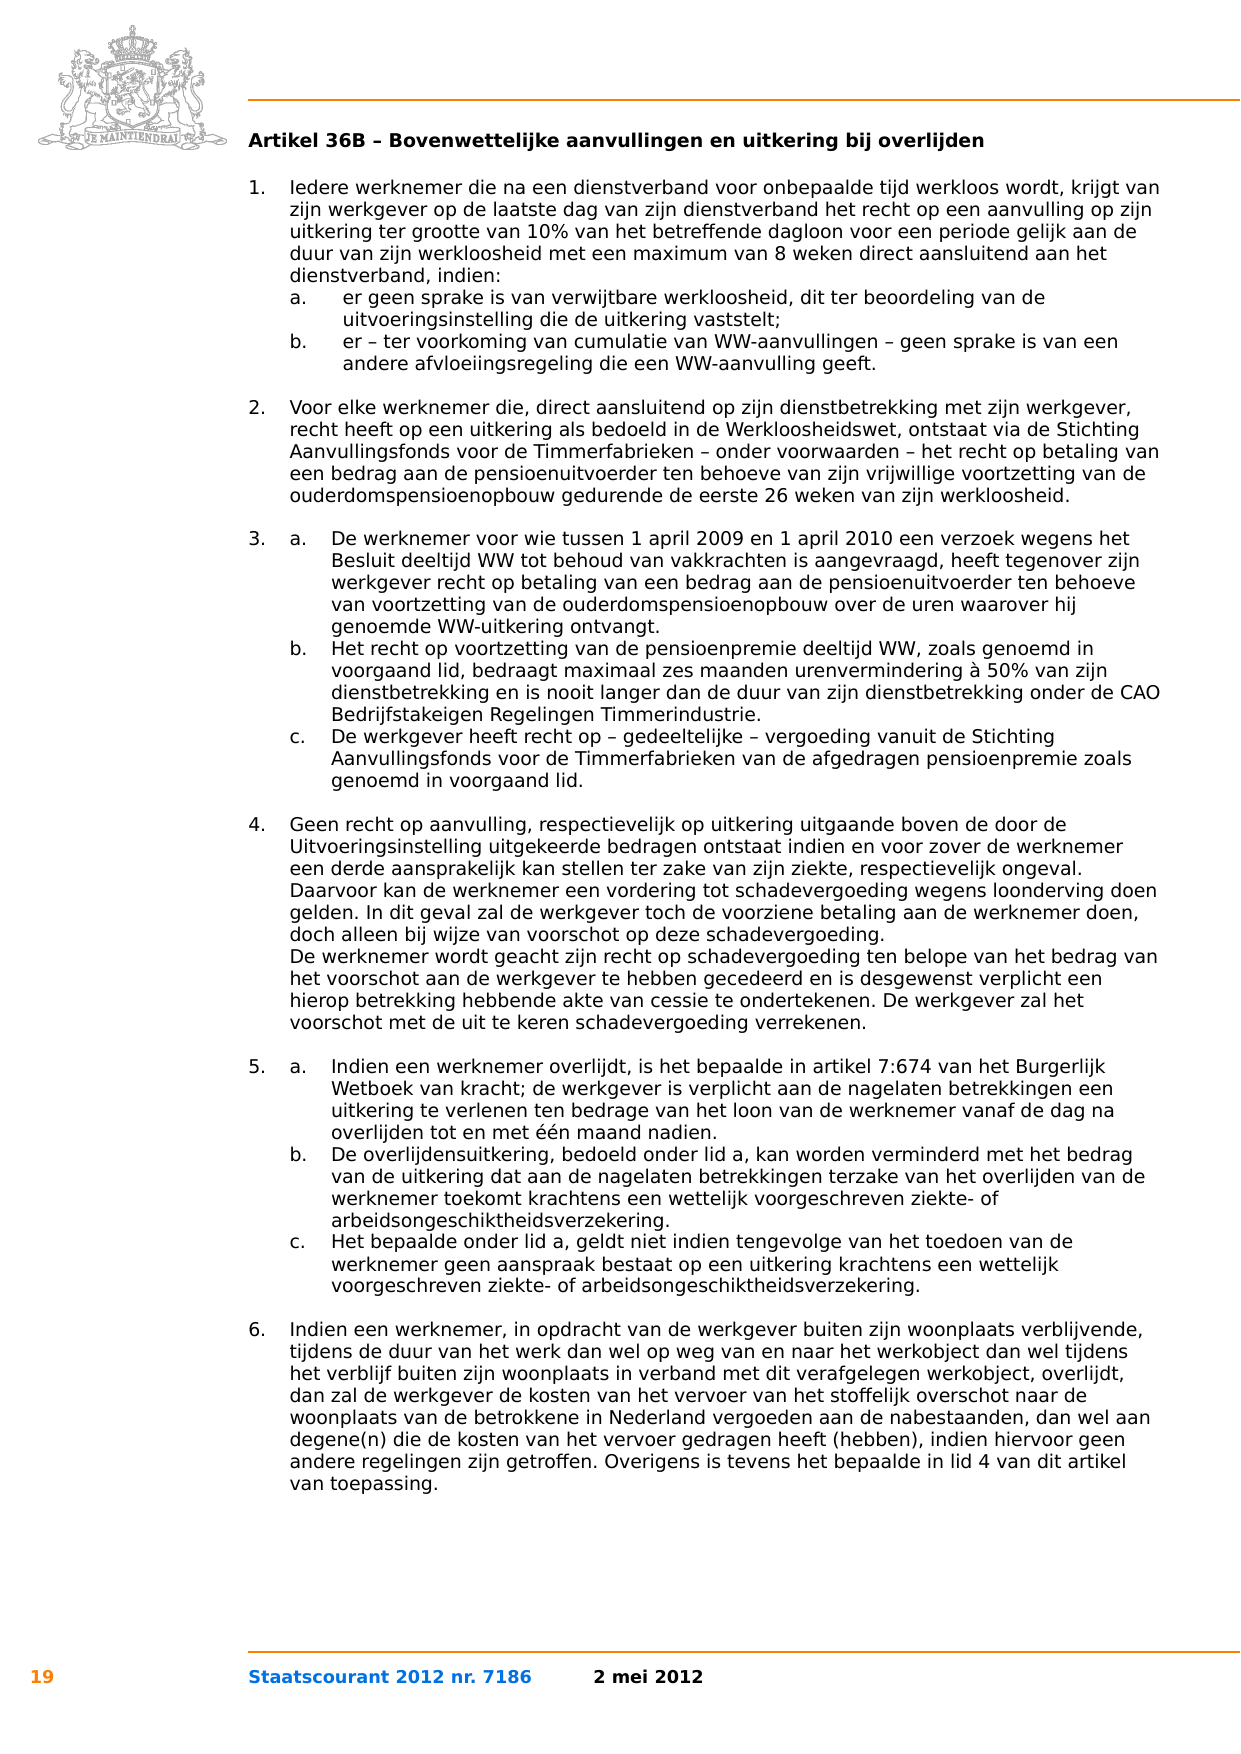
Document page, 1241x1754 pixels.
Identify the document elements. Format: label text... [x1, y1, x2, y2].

text 5. a. Indien een werknemer overlijdt, is het bepaalde in artikel 7:674 van het Burgerlijk Wetboek van kracht; de werkgever is verplicht aan de nagelaten betrekkingen een uitkering te verlenen ten bedrage van het loon van de werknemer vanaf de dag na overlijden tot en met één maand nadien. [248, 1056, 1163, 1143]
text De werknemer wordt geacht zijn recht op schadevergoeding ten belope van het bedrag van het voorschot aan de werkgever te hebben gecedeerd en is desgewenst verplicht een hierop betrekking hebbende akte van cessie te ondertekenen. De werkgever zal het voorschot met de uit te keren schadevergoeding verrekenen. [289, 946, 1163, 1034]
text 3. a. De werknemer voor wie tussen 1 april 2009 en 1 april 2010 een verzoek wegens het Besluit deeltijd WW tot behoud van vakkrachten is aangevraagd, heeft tegenover zijn werkgever recht op betaling van een bedrag aan de pensioenuitvoerder ten behoeve van voortzetting van de ouderdomspensioenopbouw over de uren waarover hij genoemde WW-uitkering ontvangt. [248, 528, 1163, 638]
text c. Het bepaalde onder lid a, geldt niet indien tengevolge van het toedoen van de werknemer geen aanspraak bestaat op een uitkering krachtens een wettelijk voorgeschreven ziekte- of arbeidsongeschiktheidsverzekering. [289, 1231, 1163, 1297]
text 1. Iedere werknemer die na een dienstverband voor onbepaalde tijd werkloos wordt, krijgt van zijn werkgever op de laatste dag van zijn dienstverband het recht op een aanvulling op zijn uitkering ter grootte van 10% van het betreffende dagloon voor een periode gelijk aan de duur van zijn werkloosheid met een maximum van 8 weken direct aansluitend aan het dienstverband, indien: [248, 177, 1163, 287]
text a. er geen sprake is van verwijtbare werkloosheid, dit ter beoordeling van de uitvoeringsinstelling die de uitkering vaststelt; [289, 287, 1163, 331]
text 6. Indien een werknemer, in opdracht van de werkgever buiten zijn woonplaats verblijvende, tijdens de duur van het werk dan wel op weg van en naar het werkobject dan wel tijdens het verblijf buiten zijn woonplaats in verband met dit verafgelegen werkobject, overlijdt, dan zal de werkgever de kosten van het vervoer van het stoffelijk overschot naar de woonplaats van de betrokkene in Nederland vergoeden aan de nabestaanden, dan wel aan degene(n) die de kosten van het vervoer gedragen heeft (hebben), indien hiervoor geen andere regelingen zijn getroffen. Overigens is tevens het bepaalde in lid 4 van dit artikel van toepassing. [248, 1319, 1163, 1495]
text b. Het recht op voortzetting van de pensioenpremie deeltijd WW, zoals genoemd in voorgaand lid, bedraagt maximaal zes maanden urenvermindering à 50% van zijn dienstbetrekking en is nooit langer dan de duur van zijn dienstbetrekking onder de CAO Bedrijfstakeigen Regelingen Timmerindustrie. [289, 638, 1163, 726]
picture [38, 25, 227, 150]
subtitle Artikel 36B – Bovenwettelijke aanvullingen en uitkering bij overlijden [248, 130, 1163, 152]
text 4. Geen recht op aanvulling, respectievelijk op uitkering uitgaande boven de door de Uitvoeringsinstelling uitgekeerde bedragen ontstaat indien en voor zover de werknemer een derde aansprakelijk kan stellen ter zake van zijn ziekte, respectievelijk ongeval. Daarvoor kan de werknemer een vordering tot schadevergoeding wegens loonderving doen gelden. In dit geval zal de werkgever toch de voorziene betaling aan de werknemer doen, doch alleen bij wijze van voorschot op deze schadevergoeding. [248, 814, 1163, 946]
text c. De werkgever heeft recht op – gedeeltelijke – vergoeding vanuit de Stichting Aanvullingsfonds voor de Timmerfabrieken van de afgedragen pensioenpremie zoals genoemd in voorgaand lid. [289, 726, 1163, 792]
text b. De overlijdensuitkering, bedoeld onder lid a, kan worden verminderd met het bedrag van de uitkering dat aan de nagelaten betrekkingen terzake van het overlijden van de werknemer toekomt krachtens een wettelijk voorgeschreven ziekte- of arbeidsongeschiktheidsverzekering. [289, 1143, 1163, 1231]
text 2. Voor elke werknemer die, direct aansluitend op zijn dienstbetrekking met zijn werkgever, recht heeft op een uitkering als bedoeld in de Werkloosheidswet, ontstaat via de Stichting Aanvullingsfonds voor de Timmerfabrieken – onder voorwaarden – het recht op betaling van een bedrag aan de pensioenuitvoerder ten behoeve van zijn vrijwillige voortzetting van de ouderdomspensioenopbouw gedurende de eerste 26 weken van zijn werkloosheid. [248, 397, 1163, 506]
text b. er – ter voorkoming van cumulatie van WW-aanvullingen – geen sprake is van een andere afvloeiingsregeling die een WW-aanvulling geeft. [289, 331, 1163, 375]
